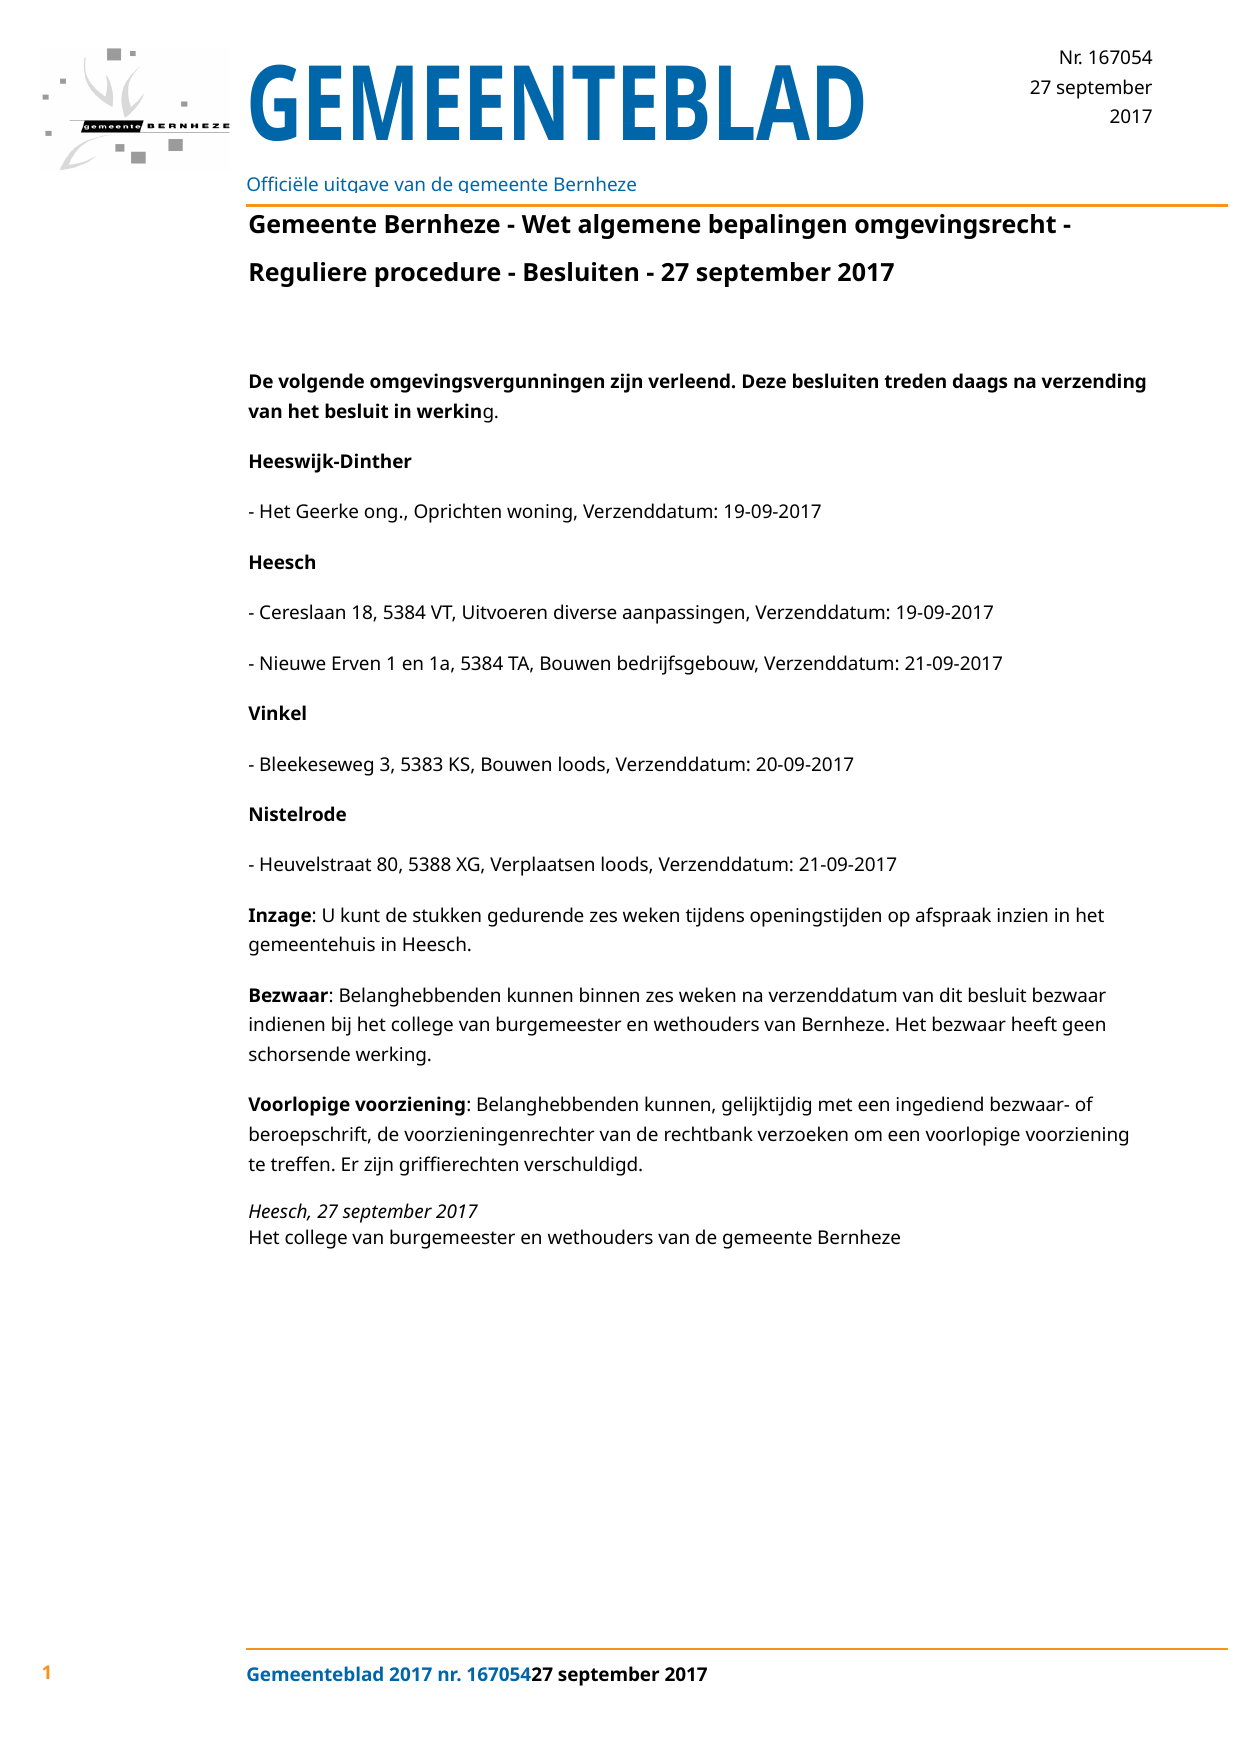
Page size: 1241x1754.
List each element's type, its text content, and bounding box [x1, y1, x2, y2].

text - Nieuwe Erven 1 en 1a, 5384 TA, Bouwen bedrijfsgebouw, Verzenddatum: 21-09-2017 [248, 650, 1152, 676]
text Heesch, 27 september 2017 [248, 1199, 1152, 1224]
text Heeswijk-Dinther [248, 448, 1152, 474]
text De volgende omgevingsvergunningen zijn verleend. Deze besluiten treden daags na verzending van het besluit in werking. [248, 368, 1152, 424]
text - Cereslaan 18, 5384 VT, Uitvoeren diverse aanpassingen, Verzenddatum: 19-09-2017 [248, 599, 1152, 625]
text Inzage: U kunt de stukken gedurende zes weken tijdens openingstijden op afspraak inzien in het gemeentehuis in Heesch. [248, 902, 1152, 957]
text Vinkel [248, 700, 1152, 726]
text Het college van burgemeester en wethouders van de gemeente Bernheze [248, 1224, 1152, 1250]
text Voorlopige voorziening: Belanghebbenden kunnen, gelijktijdig met een ingediend bezwaar- of beroepschrift, de voorzieningenrechter van de rechtbank verzoeken om een voorlopige voorziening te treffen. Er zijn griffierechten verschuldigd. [248, 1092, 1152, 1177]
text - Het Geerke ong., Oprichten woning, Verzenddatum: 19-09-2017 [248, 499, 1152, 524]
text Bezwaar: Belanghebbenden kunnen binnen zes weken na verzenddatum van dit besluit bezwaar indienen bij het college van burgemeester en wethouders van Bernheze. Het bezwaar heeft geen schorsende werking. [248, 982, 1152, 1067]
text Heesch [248, 549, 1152, 575]
text - Bleekeseweg 3, 5383 KS, Bouwen loods, Verzenddatum: 20-09-2017 [248, 751, 1152, 777]
text Gemeente Bernheze - Wet algemene bepalingen omgevingsrecht - Reguliere procedure - Besluiten - 27 september 2017 [248, 207, 1152, 288]
text Nistelrode [248, 801, 1152, 827]
picture [41, 47, 231, 172]
text - Heuvelstraat 80, 5388 XG, Verplaatsen loods, Verzenddatum: 21-09-2017 [248, 852, 1152, 877]
